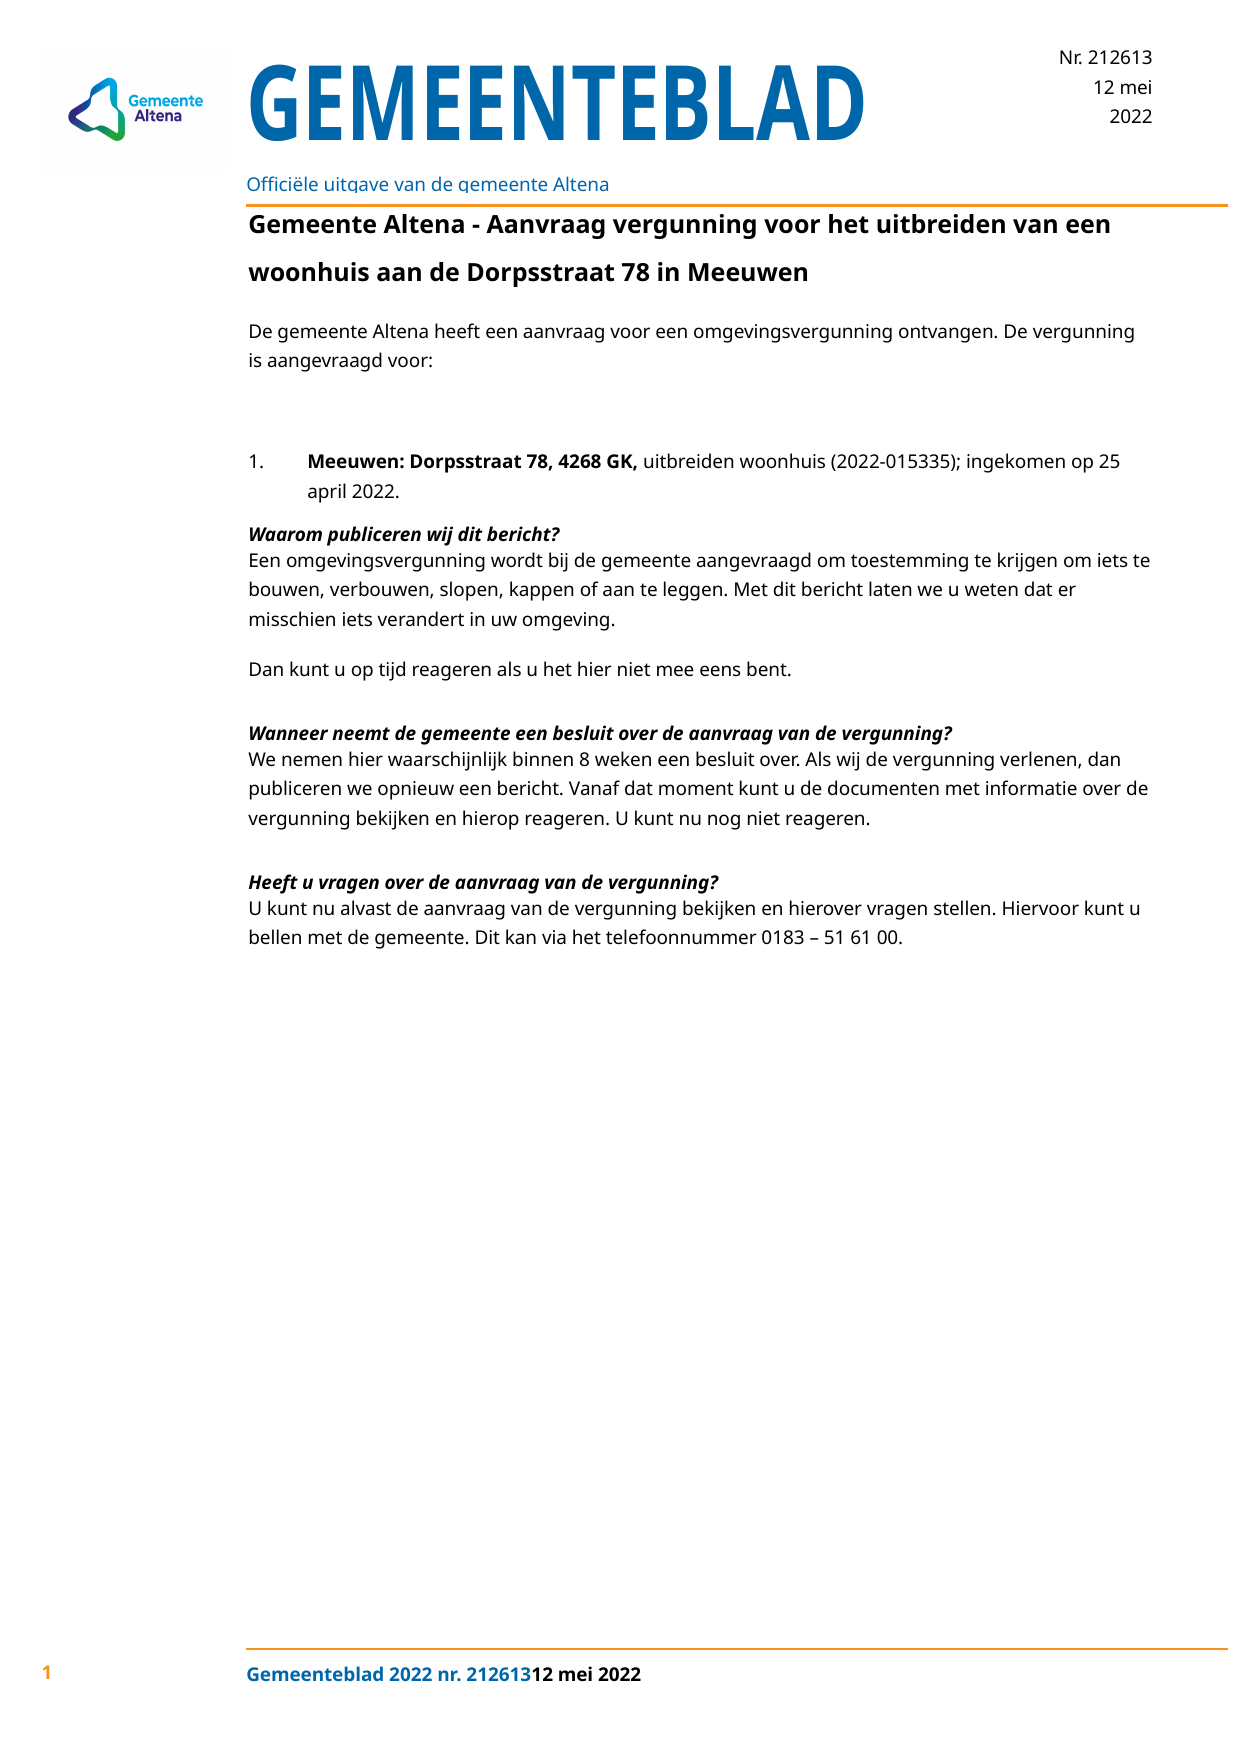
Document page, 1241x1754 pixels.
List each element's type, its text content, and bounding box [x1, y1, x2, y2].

text U kunt nu alvast de aanvraag van de vergunning bekijken en hierover vragen stellen. Hiervoor kunt u bellen met de gemeente. Dit kan via het telefoonnummer 0183 – 51 61 00. [248, 895, 1152, 950]
text Dan kunt u op tijd reageren als u het hier niet mee eens bent. [248, 656, 1152, 682]
text Gemeente Altena - Aanvraag vergunning voor het uitbreiden van een woonhuis aan de Dorpsstraat 78 in Meeuwen [248, 207, 1152, 288]
text Heeft u vragen over de aanvraag van de vergunning? [248, 869, 1152, 895]
text Wanneer neemt de gemeente een besluit over de aanvraag van de vergunning? [248, 720, 1152, 746]
text We nemen hier waarschijnlijk binnen 8 weken een besluit over. Als wij de vergunning verlenen, dan publiceren we opnieuw een bericht. Vanaf dat moment kunt u de documenten met informatie over de vergunning bekijken en hierop reageren. U kunt nu nog niet reageren. [248, 746, 1152, 831]
text De gemeente Altena heeft een aanvraag voor een omgevingsvergunning ontvangen. De vergunning is aangevraagd voor: [248, 318, 1152, 373]
text Een omgevingsvergunning wordt bij de gemeente aangevraagd om toestemming te krijgen om iets te bouwen, verbouwen, slopen, kappen of aan te leggen. Met dit bericht laten we u weten dat er misschien iets verandert in uw omgeving. [248, 547, 1152, 632]
list Meeuwen: Dorpsstraat 78, 4268 GK, uitbreiden woonhuis (2022-015335); ingekomen op 25 april 2022. [248, 448, 1152, 504]
picture [41, 47, 231, 172]
text Waarom publiceren wij dit bericht? [248, 521, 1152, 547]
